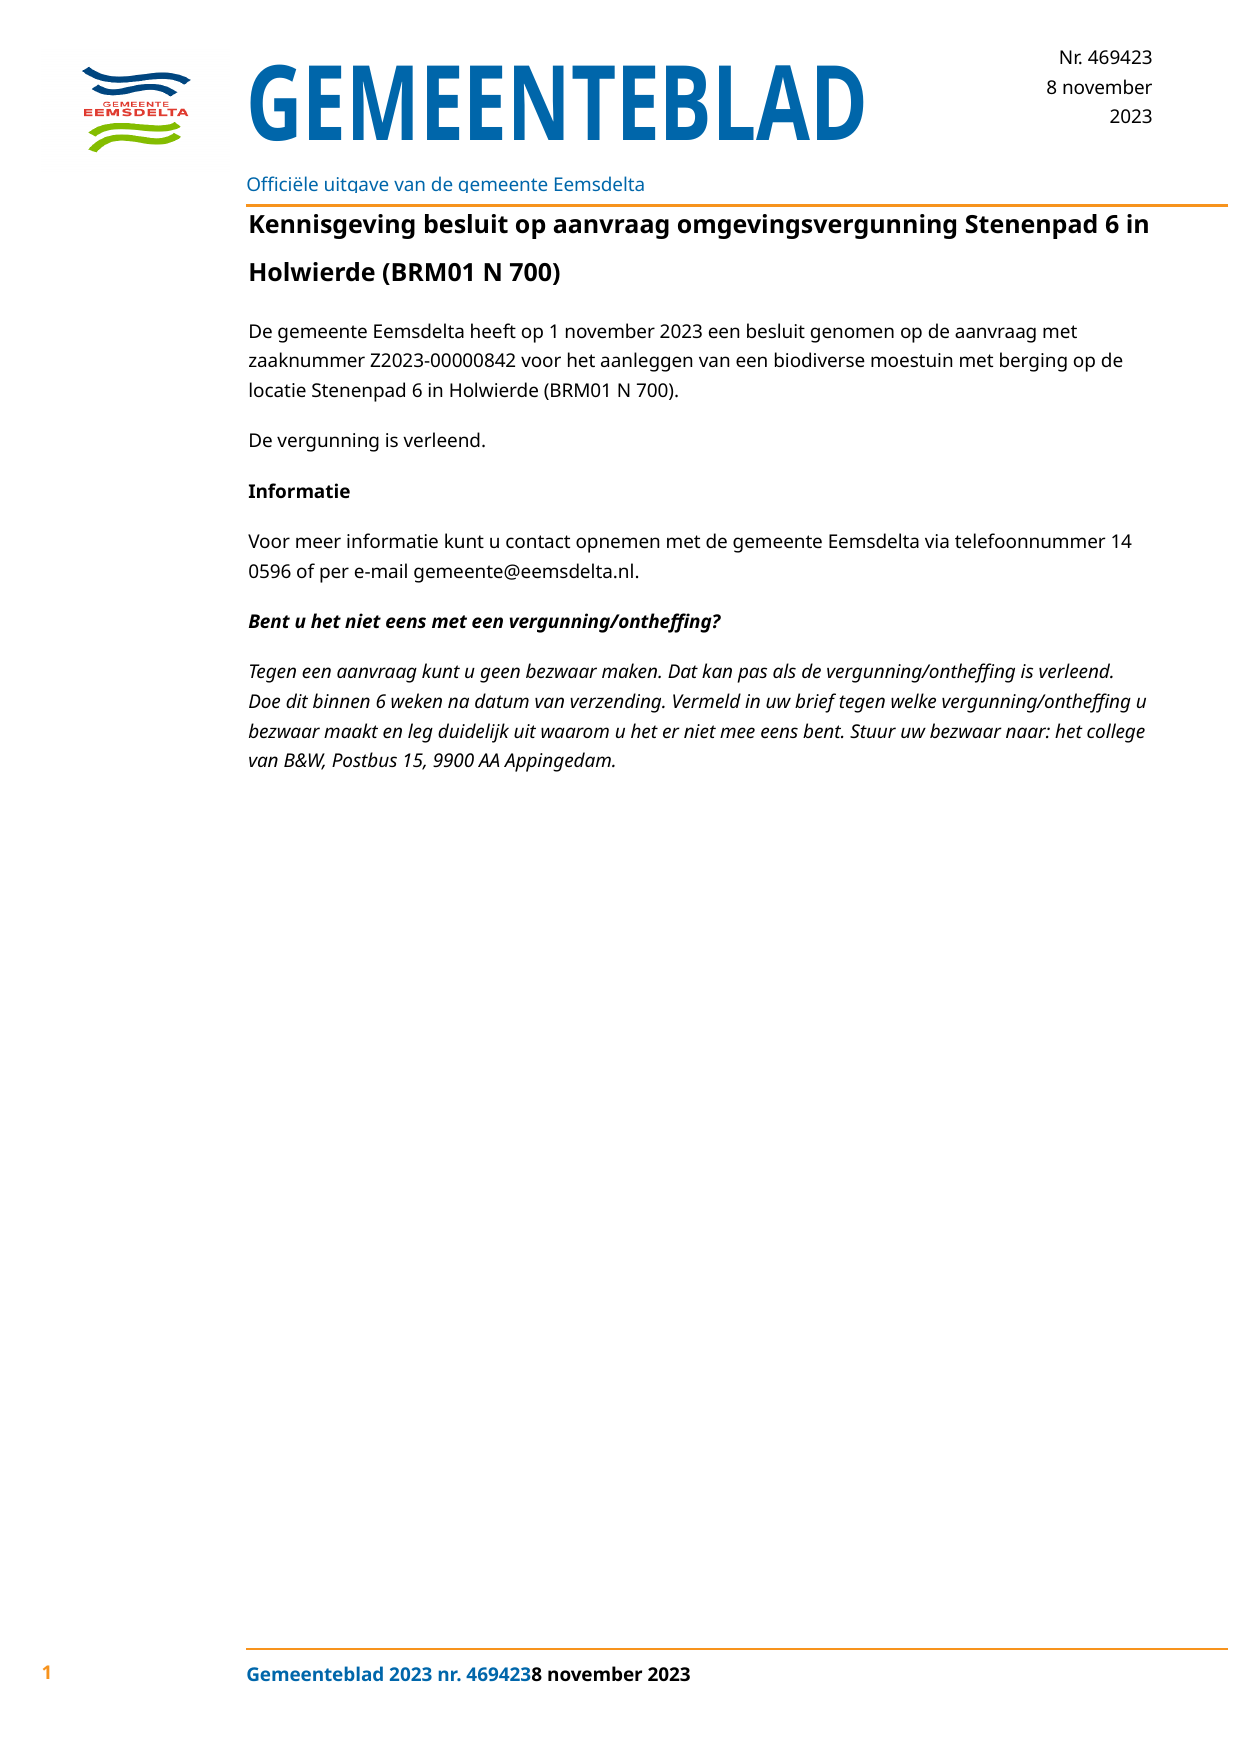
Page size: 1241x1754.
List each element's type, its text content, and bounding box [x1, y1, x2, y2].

text Voor meer informatie kunt u contact opnemen met de gemeente Eemsdelta via telefoonnummer 14 0596 of per e-mail gemeente@eemsdelta.nl. [248, 528, 1152, 584]
text Informatie [248, 478, 1152, 504]
picture [41, 47, 231, 172]
text De vergunning is verleend. [248, 427, 1152, 453]
text Tegen een aanvraag kunt u geen bezwaar maken. Dat kan pas als de vergunning/ontheffing is verleend. Doe dit binnen 6 weken na datum van verzending. Vermeld in uw brief tegen welke vergunning/ontheffing u bezwaar maakt en leg duidelijk uit waarom u het er niet mee eens bent. Stuur uw bezwaar naar: het college van B&W, Postbus 15, 9900 AA Appingedam. [248, 659, 1152, 773]
text Kennisgeving besluit op aanvraag omgevingsvergunning Stenenpad 6 in Holwierde (BRM01 N 700) [248, 207, 1152, 288]
text Bent u het niet eens met een vergunning/ontheffing? [248, 608, 1152, 634]
text De gemeente Eemsdelta heeft op 1 november 2023 een besluit genomen op de aanvraag met zaaknummer Z2023-00000842 voor het aanleggen van een biodiverse moestuin met berging op de locatie Stenenpad 6 in Holwierde (BRM01 N 700). [248, 318, 1152, 403]
